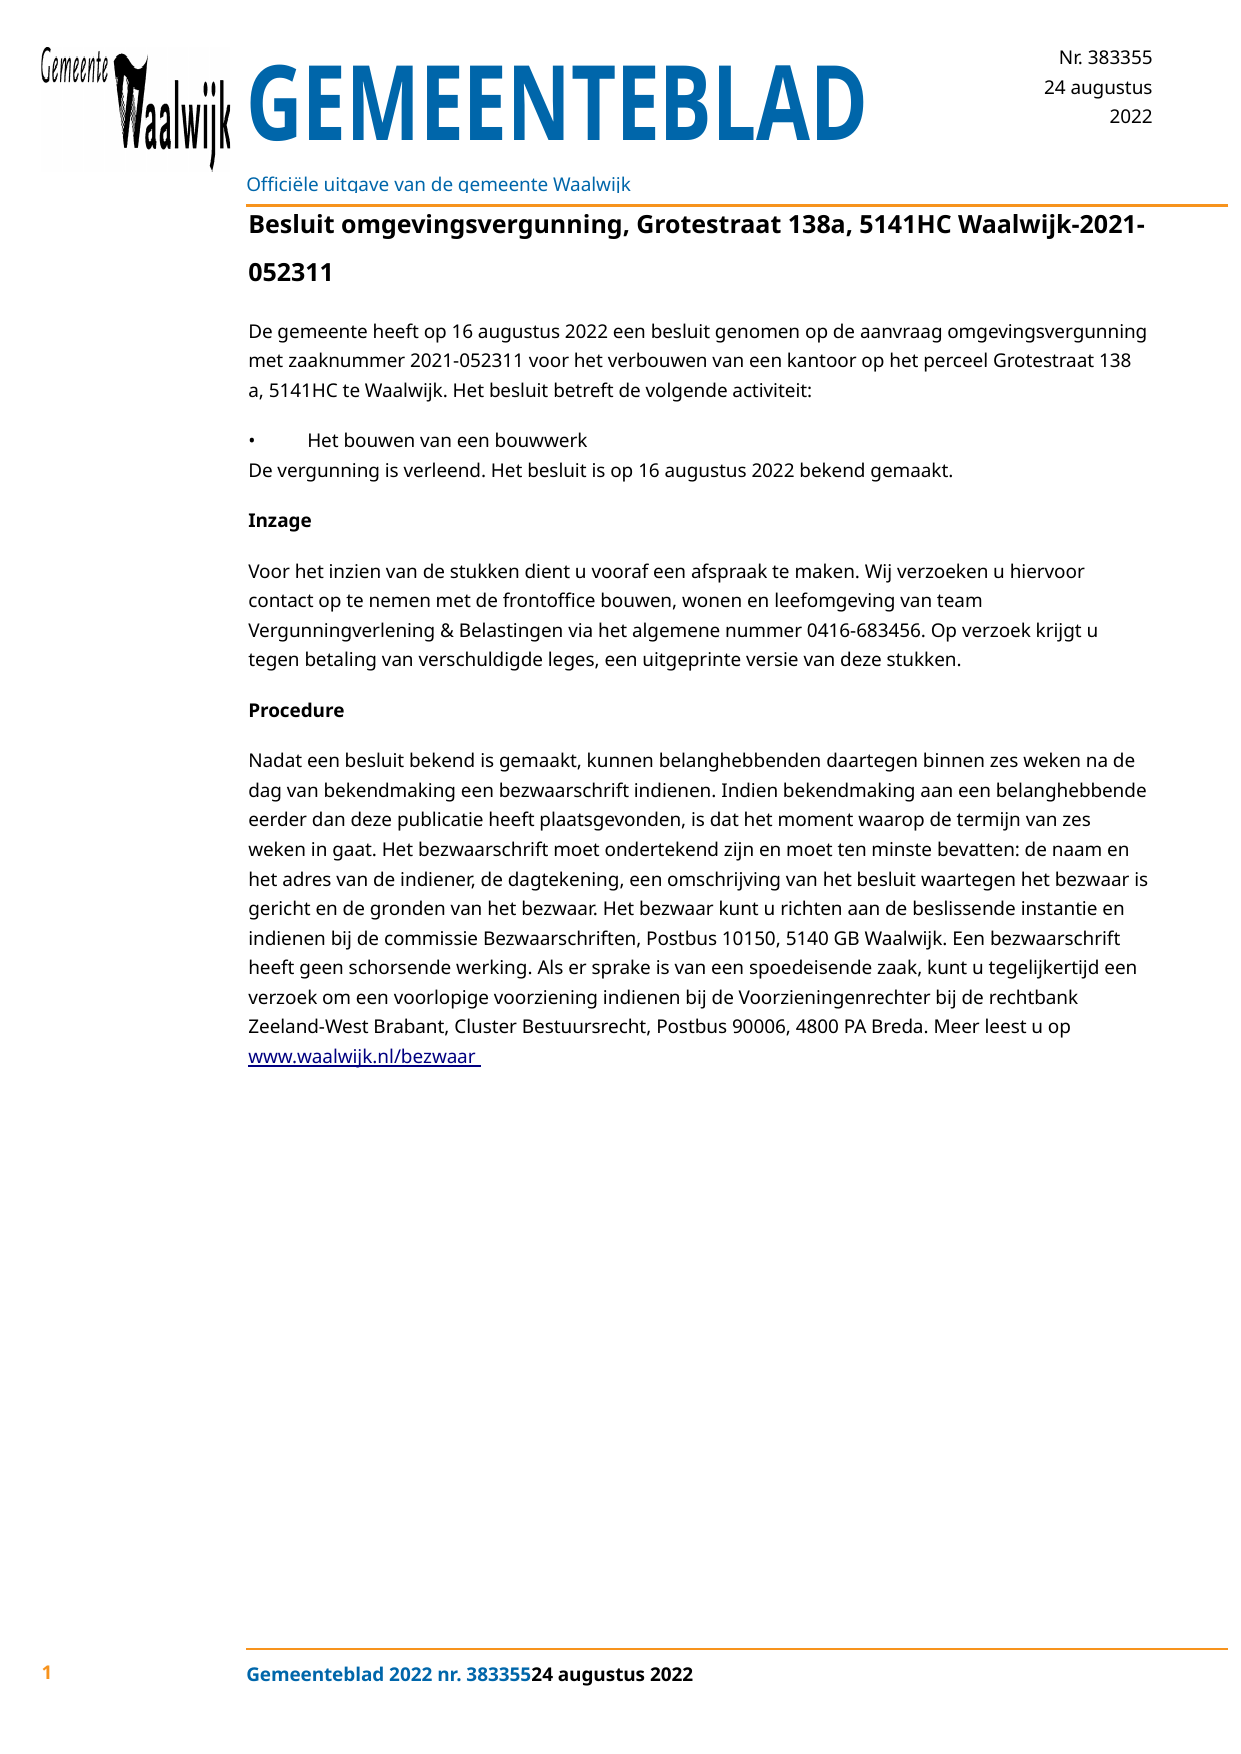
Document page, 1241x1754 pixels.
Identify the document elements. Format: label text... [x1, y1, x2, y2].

list Het bouwen van een bouwwerk [248, 427, 1152, 453]
picture [41, 47, 231, 172]
text Voor het inzien van de stukken dient u vooraf een afspraak te maken. Wij verzoeken u hiervoor contact op te nemen met de frontoffice bouwen, wonen en leefomgeving van team Vergunningverlening & Belastingen via het algemene nummer 0416-683456. Op verzoek krijgt u tegen betaling van verschuldigde leges, een uitgeprinte versie van deze stukken. [248, 558, 1152, 672]
text Nadat een besluit bekend is gemaakt, kunnen belanghebbenden daartegen binnen zes weken na de dag van bekendmaking een bezwaarschrift indienen. Indien bekendmaking aan een belanghebbende eerder dan deze publicatie heeft plaatsgevonden, is dat het moment waarop de termijn van zes weken in gaat. Het bezwaarschrift moet ondertekend zijn en moet ten minste bevatten: de naam en het adres van de indiener, de dagtekening, een omschrijving van het besluit waartegen het bezwaar is gericht en de gronden van het bezwaar. Het bezwaar kunt u richten aan de beslissende instantie en indienen bij de commissie Bezwaarschriften, Postbus 10150, 5140 GB Waalwijk. Een bezwaarschrift heeft geen schorsende werking. Als er sprake is van een spoedeisende zaak, kunt u tegelijkertijd een verzoek om een voorlopige voorziening indienen bij de Voorzieningenrechter bij de rechtbank Zeeland-West Brabant, Cluster Bestuursrecht, Postbus 90006, 4800 PA Breda. Meer leest u op www.waalwijk.nl/bezwaar [248, 747, 1152, 1069]
text De gemeente heeft op 16 augustus 2022 een besluit genomen op de aanvraag omgevingsvergunning met zaaknummer 2021-052311 voor het verbouwen van een kantoor op het perceel Grotestraat 138 a, 5141HC te Waalwijk. Het besluit betreft de volgende activiteit: [248, 318, 1152, 403]
text Procedure [248, 697, 1152, 723]
text Besluit omgevingsvergunning, Grotestraat 138a, 5141HC Waalwijk-2021-052311 [248, 207, 1152, 288]
text Inzage [248, 507, 1152, 533]
text De vergunning is verleend. Het besluit is op 16 augustus 2022 bekend gemaakt. [248, 457, 1152, 483]
